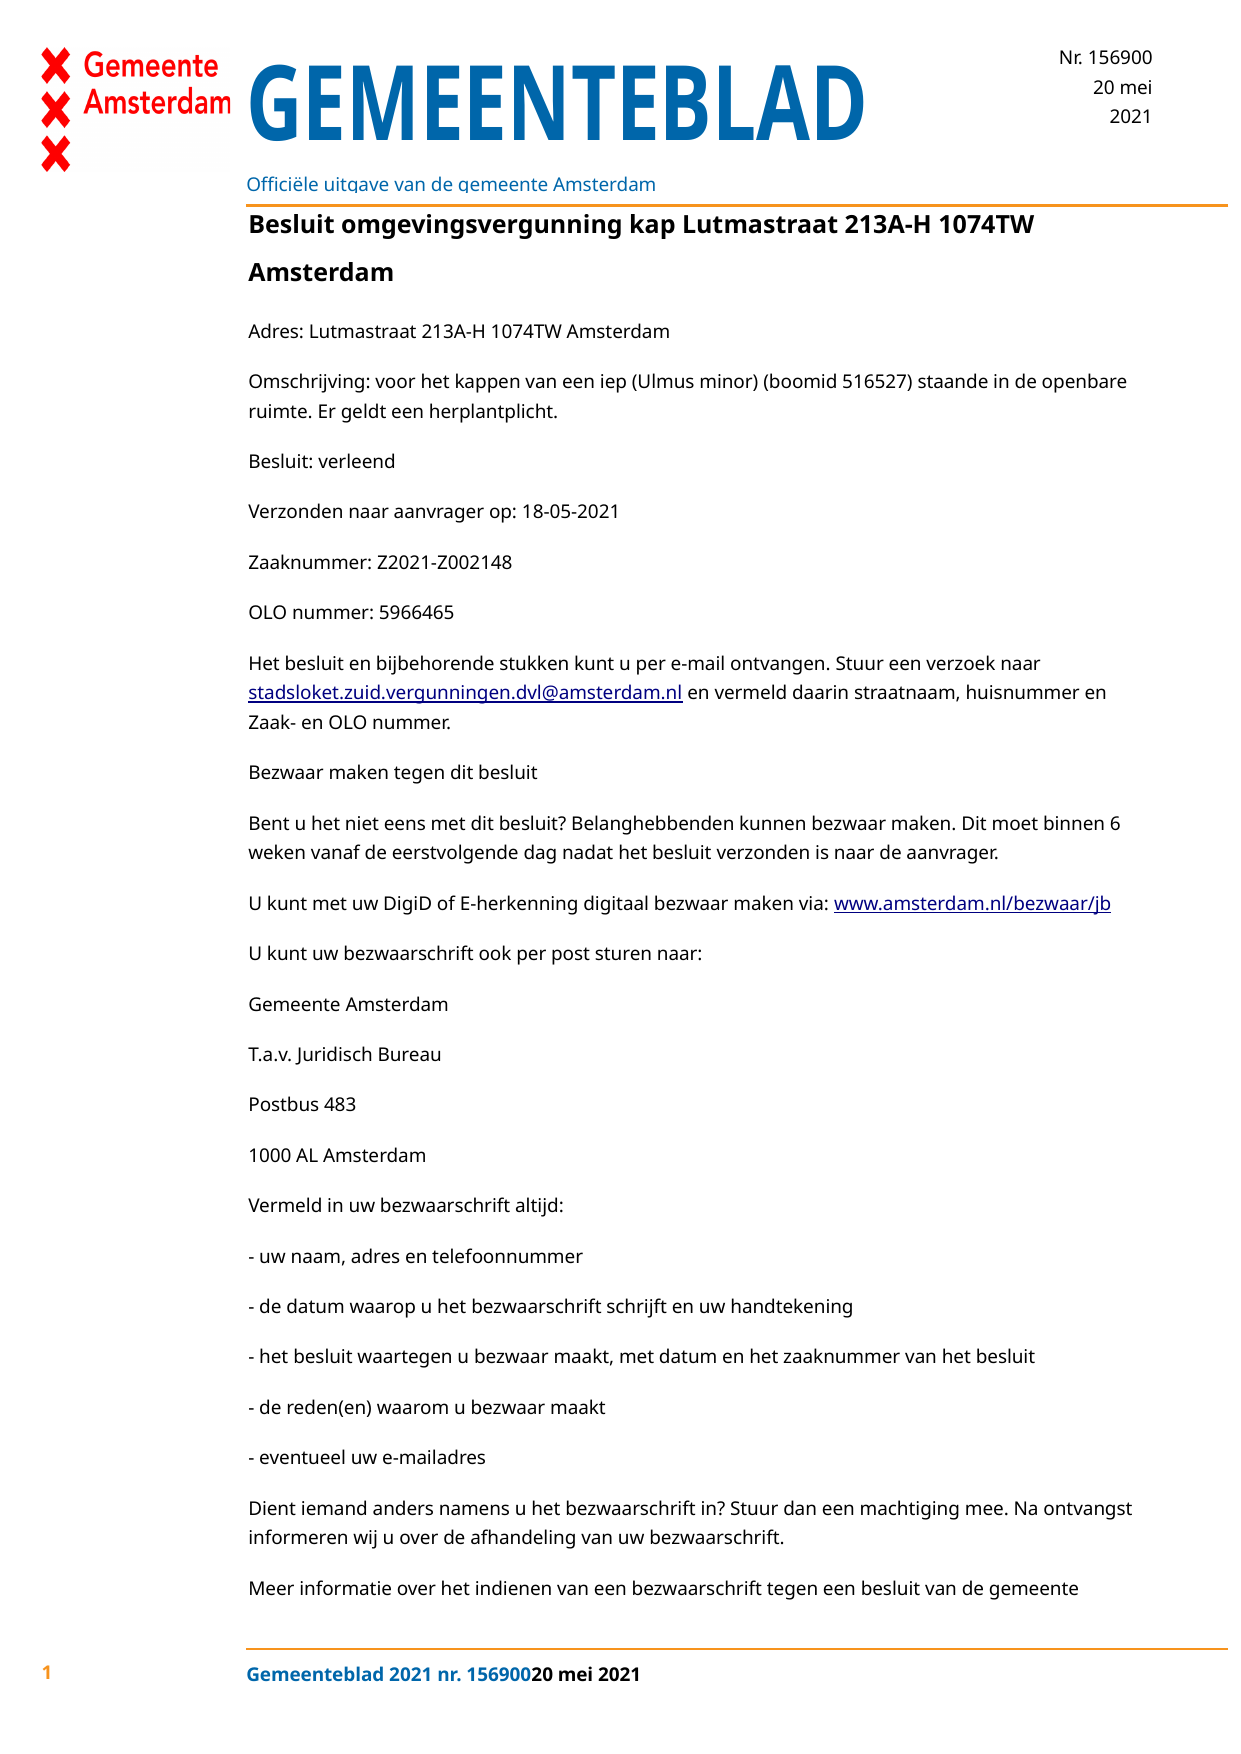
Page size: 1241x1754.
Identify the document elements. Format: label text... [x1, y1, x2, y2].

text Verzonden naar aanvrager op: 18-05-2021 [248, 499, 1152, 524]
text Bent u het niet eens met dit besluit? Belanghebbenden kunnen bezwaar maken. Dit moet binnen 6 weken vanaf de eerstvolgende dag nadat het besluit verzonden is naar de aanvrager. [248, 810, 1152, 865]
text Zaaknummer: Z2021-Z002148 [248, 549, 1152, 575]
text T.a.v. Juridisch Bureau [248, 1041, 1152, 1067]
text 1000 AL Amsterdam [248, 1142, 1152, 1168]
text - eventueel uw e-mailadres [248, 1444, 1152, 1470]
text Besluit omgevingsvergunning kap Lutmastraat 213A-H 1074TW Amsterdam [248, 207, 1152, 288]
text Adres: Lutmastraat 213A-H 1074TW Amsterdam [248, 318, 1152, 344]
text Omschrijving: voor het kappen van een iep (Ulmus minor) (boomid 516527) staande in de openbare ruimte. Er geldt een herplantplicht. [248, 368, 1152, 424]
text Besluit: verleend [248, 448, 1152, 474]
picture [41, 47, 231, 172]
text - de reden(en) waarom u bezwaar maakt [248, 1394, 1152, 1420]
text Gemeente Amsterdam [248, 991, 1152, 1017]
text Het besluit en bijbehorende stukken kunt u per e-mail ontvangen. Stuur een verzoek naar stadsloket.zuid.vergunningen.dvl@amsterdam.nl en vermeld daarin straatnaam, huisnummer en Zaak- en OLO nummer. [248, 650, 1152, 735]
text U kunt met uw DigiD of E-herkenning digitaal bezwaar maken via: www.amsterdam.nl/bezwaar/jb [248, 890, 1152, 916]
text Meer informatie over het indienen van een bezwaarschrift tegen een besluit van de gemeente [248, 1575, 1152, 1601]
text Vermeld in uw bezwaarschrift altijd: [248, 1192, 1152, 1218]
text Dient iemand anders namens u het bezwaarschrift in? Stuur dan een machtiging mee. Na ontvangst informeren wij u over de afhandeling van uw bezwaarschrift. [248, 1495, 1152, 1550]
text U kunt uw bezwaarschrift ook per post sturen naar: [248, 940, 1152, 966]
text - uw naam, adres en telefoonnummer [248, 1243, 1152, 1269]
text - de datum waarop u het bezwaarschrift schrijft en uw handtekening [248, 1293, 1152, 1319]
text OLO nummer: 5966465 [248, 599, 1152, 625]
text - het besluit waartegen u bezwaar maakt, met datum en het zaaknummer van het besluit [248, 1344, 1152, 1369]
text Postbus 483 [248, 1092, 1152, 1117]
text Bezwaar maken tegen dit besluit [248, 759, 1152, 785]
